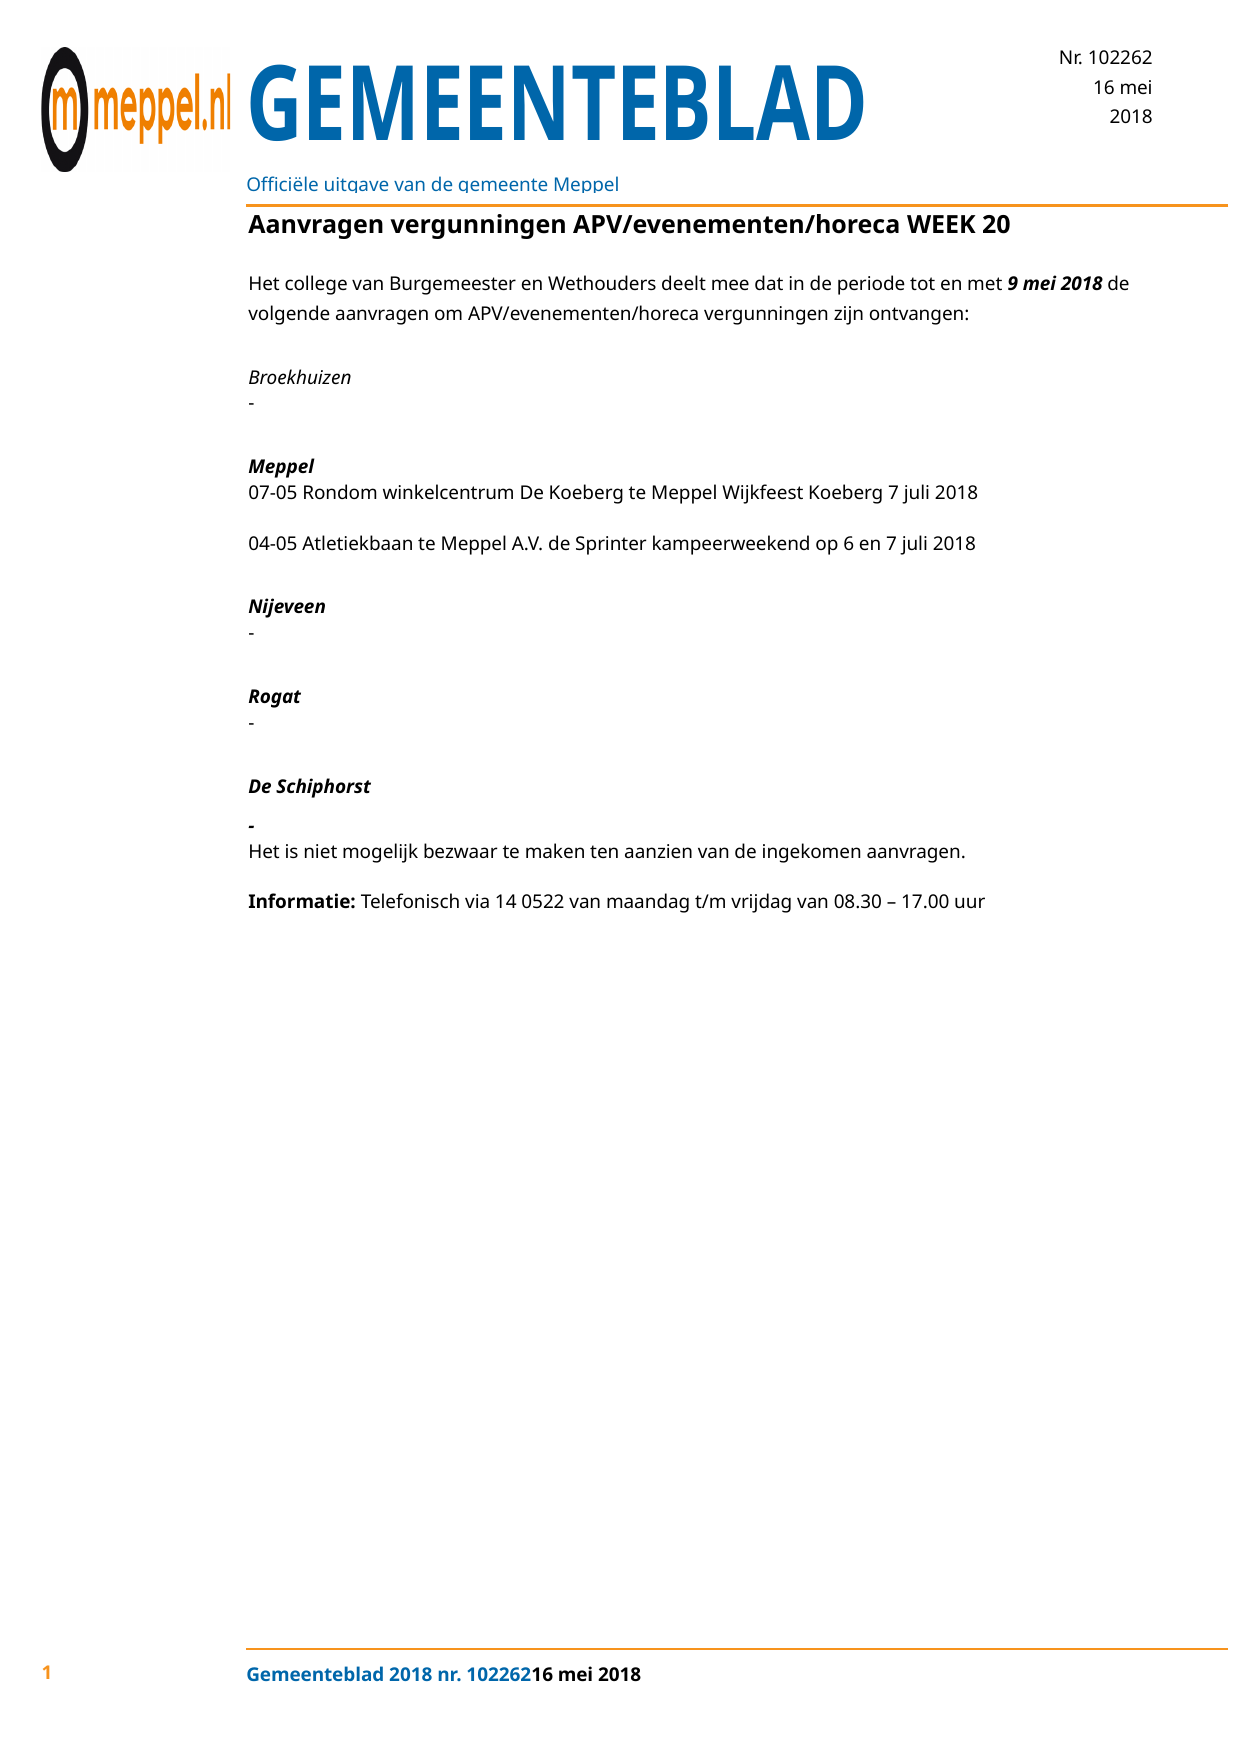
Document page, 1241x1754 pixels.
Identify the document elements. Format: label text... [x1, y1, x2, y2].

text Broekhuizen [248, 364, 1152, 389]
text Rogat [248, 683, 1152, 709]
picture [41, 47, 231, 172]
text Nijeveen [248, 594, 1152, 619]
text - [248, 709, 1152, 735]
text Informatie: Telefonisch via 14 0522 van maandag t/m vrijdag van 08.30 – 17.00 uur [248, 888, 1152, 914]
text Het is niet mogelijk bezwaar te maken ten aanzien van de ingekomen aanvragen. [248, 838, 1152, 864]
text - [248, 812, 1152, 838]
text - [248, 619, 1152, 645]
text Het college van Burgemeester en Wethouders deelt mee dat in de periode tot en met 9 mei 2018 de volgende aanvragen om APV/evenementen/horeca vergunningen zijn ontvangen: [248, 270, 1152, 326]
text - [248, 389, 1152, 415]
text De Schiphorst [248, 773, 1152, 799]
text 07-05 Rondom winkelcentrum De Koeberg te Meppel Wijkfeest Koeberg 7 juli 2018 [248, 479, 1152, 505]
text 04-05 Atletiekbaan te Meppel A.V. de Sprinter kampeerweekend op 6 en 7 juli 2018 [248, 530, 1152, 555]
text Aanvragen vergunningen APV/evenementen/horeca WEEK 20 [248, 207, 1152, 241]
text Meppel [248, 453, 1152, 479]
